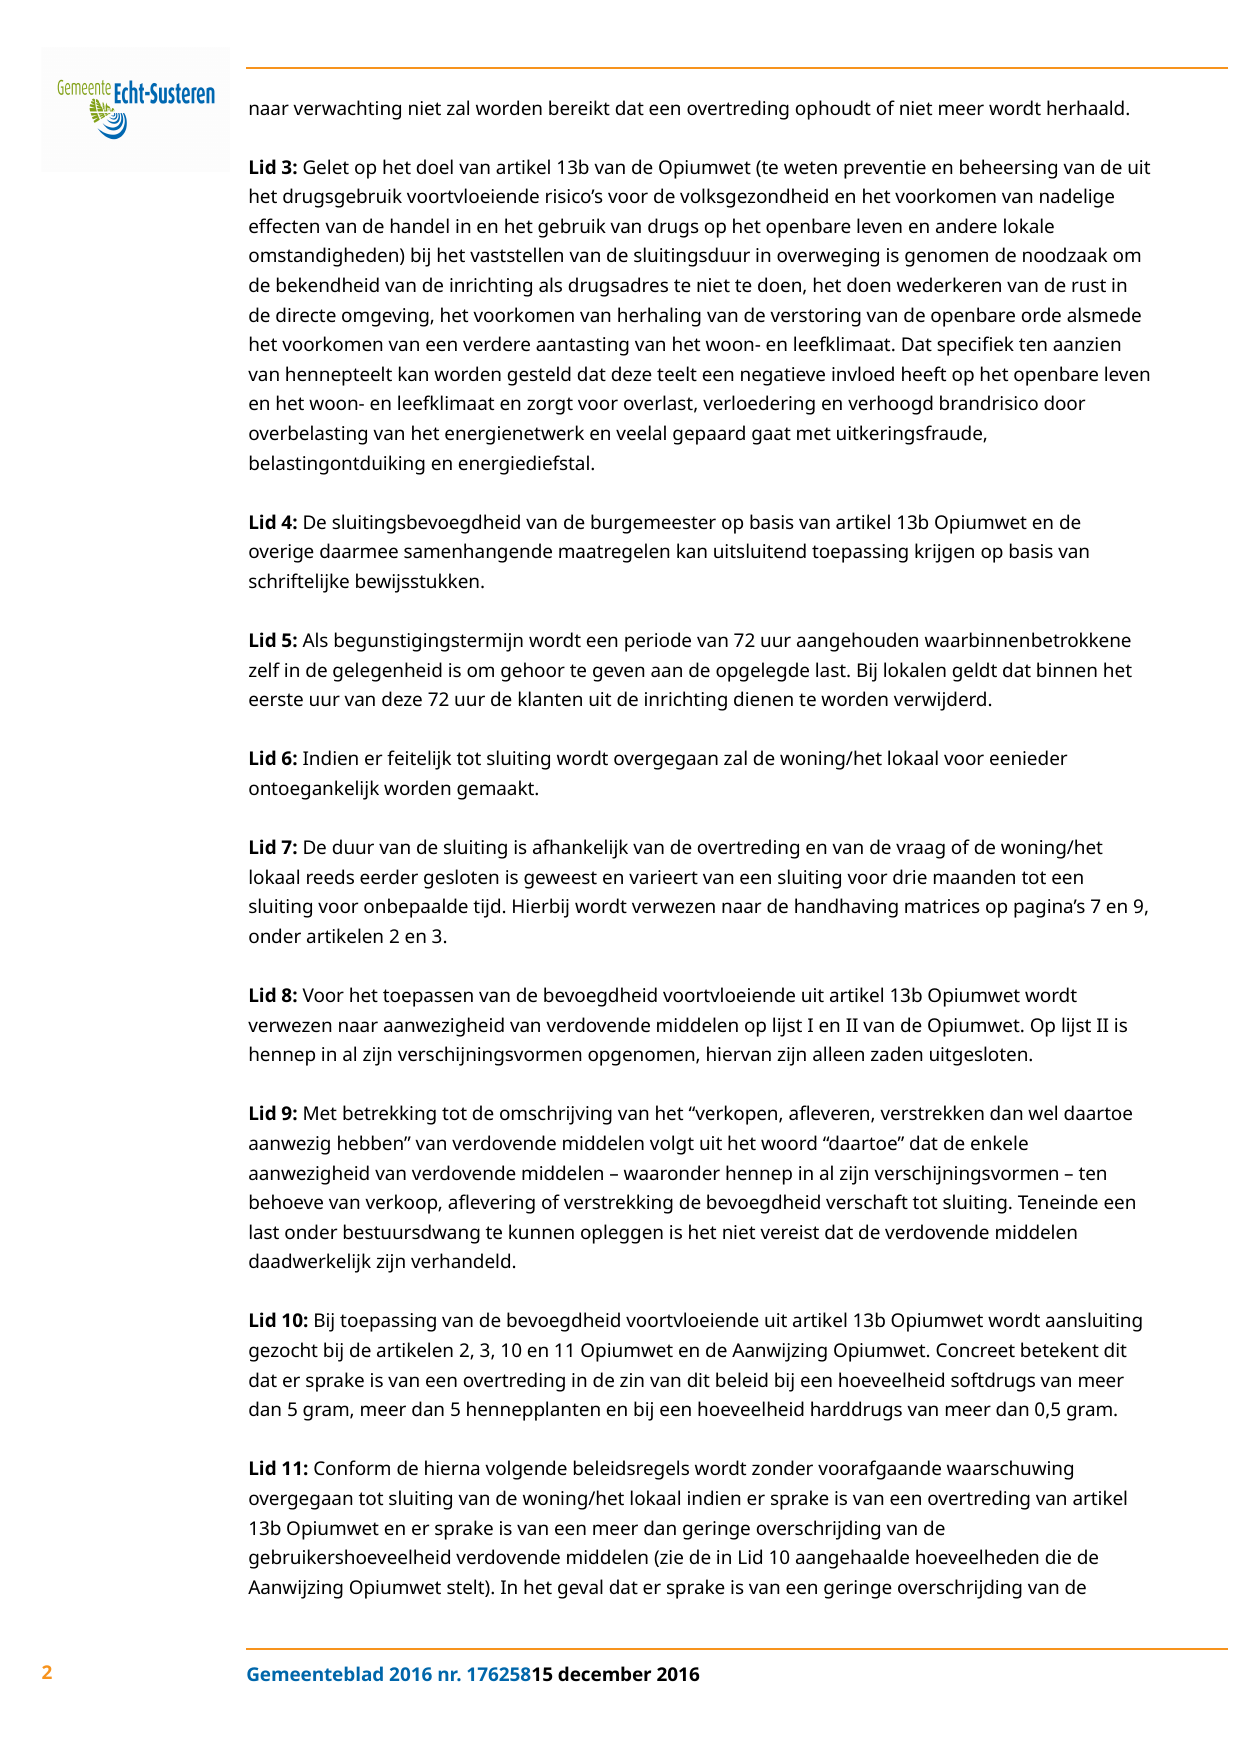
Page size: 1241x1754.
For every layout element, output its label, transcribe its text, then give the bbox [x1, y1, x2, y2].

text naar verwachting niet zal worden bereikt dat een overtreding ophoudt of niet meer wordt herhaald. [248, 95, 1152, 121]
text Lid 3: Gelet op het doel van artikel 13b van de Opiumwet (te weten preventie en beheersing van de uit het drugsgebruik voortvloeiende risico’s voor de volksgezondheid en het voorkomen van nadelige effecten van de handel in en het gebruik van drugs op het openbare leven en andere lokale omstandigheden) bij het vaststellen van de sluitingsduur in overweging is genomen de noodzaak om de bekendheid van de inrichting als drugsadres te niet te doen, het doen wederkeren van de rust in de directe omgeving, het voorkomen van herhaling van de verstoring van de openbare orde alsmede het voorkomen van een verdere aantasting van het woon- en leefklimaat. Dat specifiek ten aanzien van hennepteelt kan worden gesteld dat deze teelt een negatieve invloed heeft op het openbare leven en het woon- en leefklimaat en zorgt voor overlast, verloedering en verhoogd brandrisico door overbelasting van het energienetwerk en veelal gepaard gaat met uitkeringsfraude, belastingontduiking en energiediefstal. [248, 154, 1152, 476]
text Lid 11: Conform de hierna volgende beleidsregels wordt zonder voorafgaande waarschuwing overgegaan tot sluiting van de woning/het lokaal indien er sprake is van een overtreding van artikel 13b Opiumwet en er sprake is van een meer dan geringe overschrijding van de gebruikershoeveelheid verdovende middelen (zie de in Lid 10 aangehaalde hoeveelheden die de Aanwijzing Opiumwet stelt). In het geval dat er sprake is van een geringe overschrijding van de [248, 1456, 1152, 1600]
text Lid 10: Bij toepassing van de bevoegdheid voortvloeiende uit artikel 13b Opiumwet wordt aansluiting gezocht bij de artikelen 2, 3, 10 en 11 Opiumwet en de Aanwijzing Opiumwet. Concreet betekent dit dat er sprake is van een overtreding in de zin van dit beleid bij een hoeveelheid softdrugs van meer dan 5 gram, meer dan 5 hennepplanten en bij een hoeveelheid harddrugs van meer dan 0,5 gram. [248, 1308, 1152, 1422]
text Lid 4: De sluitingsbevoegdheid van de burgemeester op basis van artikel 13b Opiumwet en de overige daarmee samenhangende maatregelen kan uitsluitend toepassing krijgen op basis van schriftelijke bewijsstukken. [248, 509, 1152, 594]
text Lid 9: Met betrekking tot de omschrijving van het “verkopen, afleveren, verstrekken dan wel daartoe aanwezig hebben” van verdovende middelen volgt uit het woord “daartoe” dat de enkele aanwezigheid van verdovende middelen – waaronder hennep in al zijn verschijningsvormen – ten behoeve van verkoop, aflevering of verstrekking de bevoegdheid verschaft tot sluiting. Teneinde een last onder bestuursdwang te kunnen opleggen is het niet vereist dat de verdovende middelen daadwerkelijk zijn verhandeld. [248, 1101, 1152, 1274]
text Lid 6: Indien er feitelijk tot sluiting wordt overgegaan zal de woning/het lokaal voor eenieder ontoegankelijk worden gemaakt. [248, 746, 1152, 801]
text Lid 8: Voor het toepassen van de bevoegdheid voortvloeiende uit artikel 13b Opiumwet wordt verwezen naar aanwezigheid van verdovende middelen op lijst I en II van de Opiumwet. Op lijst II is hennep in al zijn verschijningsvormen opgenomen, hiervan zijn alleen zaden uitgesloten. [248, 982, 1152, 1067]
text Lid 5: Als begunstigingstermijn wordt een periode van 72 uur aangehouden waarbinnenbetrokkene zelf in de gelegenheid is om gehoor te geven aan de opgelegde last. Bij lokalen geldt dat binnen het eerste uur van deze 72 uur de klanten uit de inrichting dienen te worden verwijderd. [248, 627, 1152, 712]
picture [41, 47, 231, 172]
text Lid 7: De duur van de sluiting is afhankelijk van de overtreding en van de vraag of de woning/het lokaal reeds eerder gesloten is geweest en varieert van een sluiting voor drie maanden tot een sluiting voor onbepaalde tijd. Hierbij wordt verwezen naar de handhaving matrices op pagina’s 7 en 9, onder artikelen 2 en 3. [248, 834, 1152, 949]
